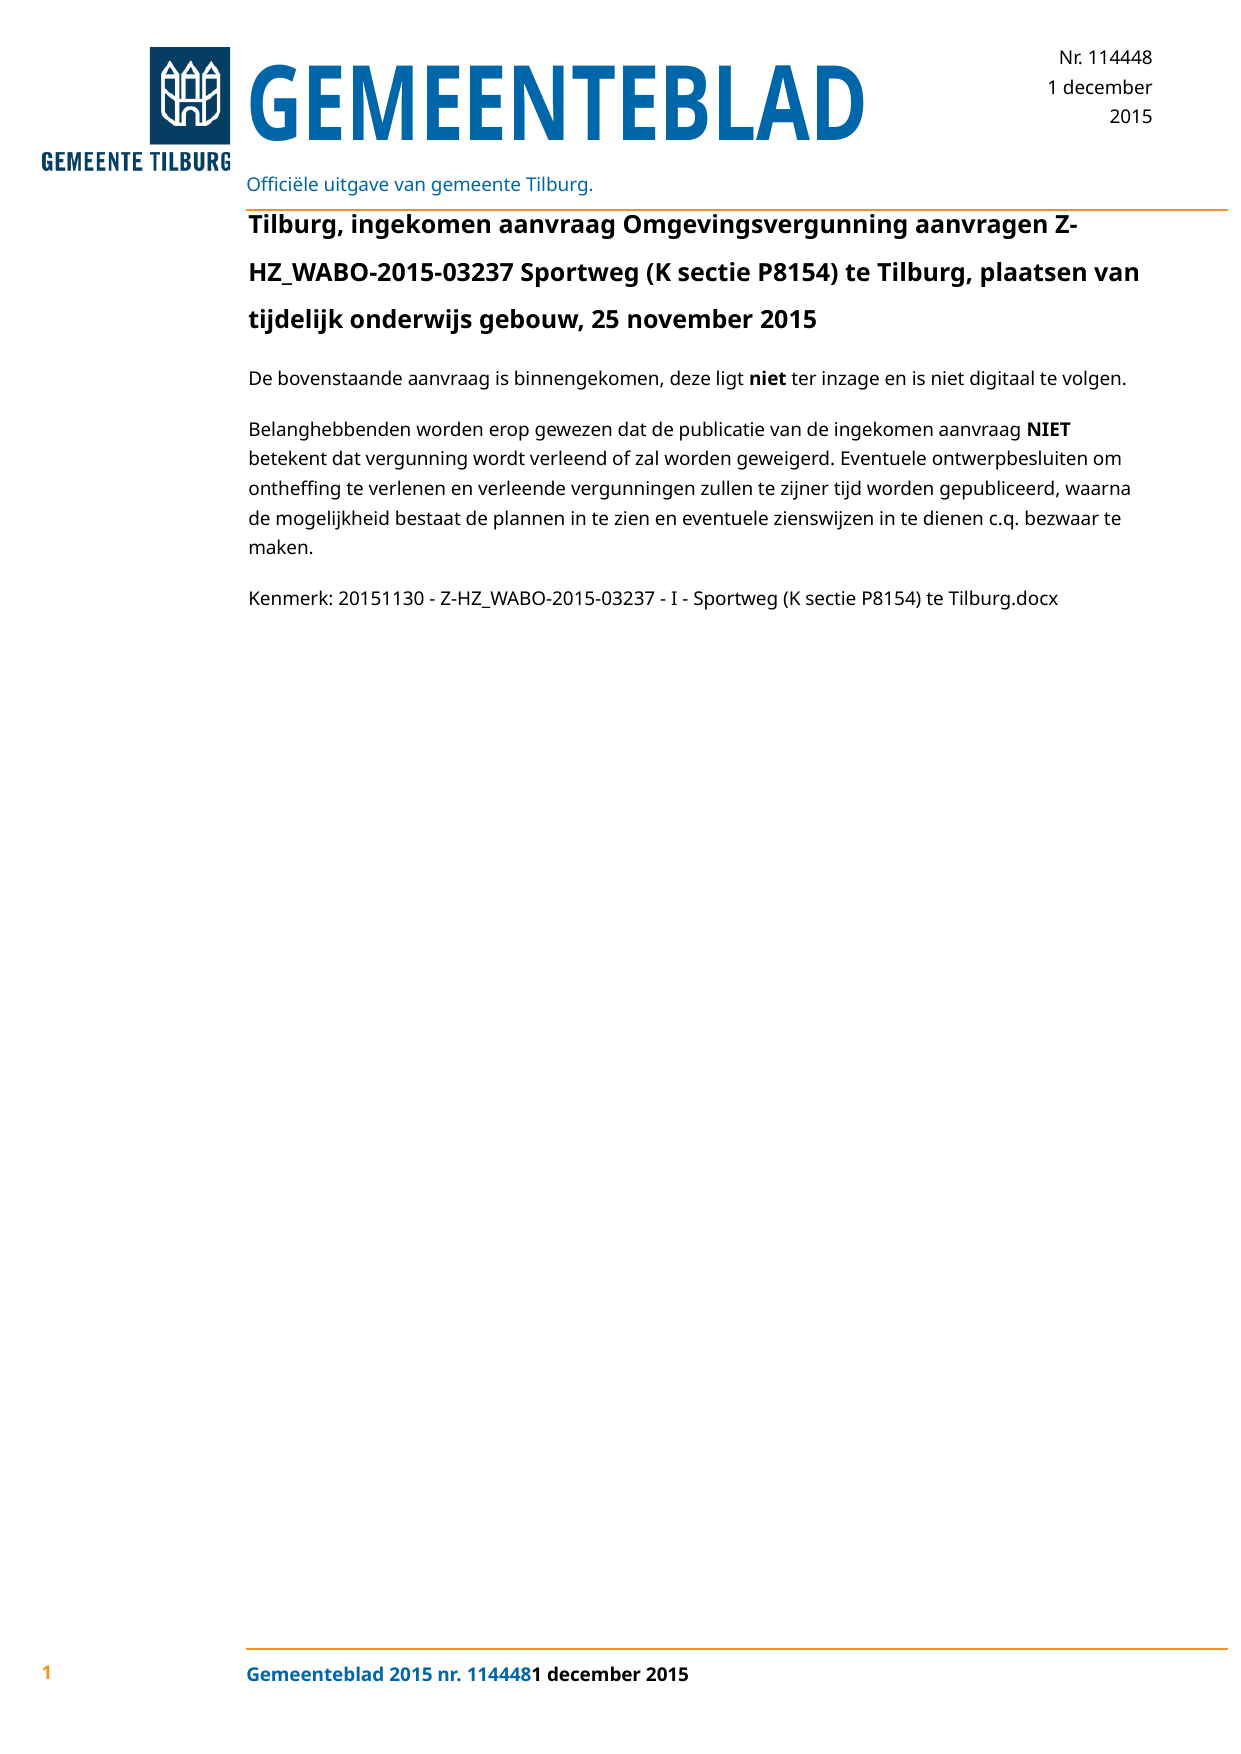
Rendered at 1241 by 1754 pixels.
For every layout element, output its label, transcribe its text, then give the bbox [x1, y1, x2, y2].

text Belanghebbenden worden erop gewezen dat de publicatie van de ingekomen aanvraag NIET betekent dat vergunning wordt verleend of zal worden geweigerd. Eventuele ontwerpbesluiten om ontheffing te verlenen en verleende vergunningen zullen te zijner tijd worden gepubliceerd, waarna de mogelijkheid bestaat de plannen in te zien en eventuele zienswijzen in te dienen c.q. bezwaar te maken. [248, 416, 1152, 560]
text Kenmerk: 20151130 - Z-HZ_WABO-2015-03237 - I - Sportweg (K sectie P8154) te Tilburg.docx [248, 585, 1152, 610]
text De bovenstaande aanvraag is binnengekomen, deze ligt niet ter inzage en is niet digitaal te volgen. [248, 366, 1152, 391]
text Tilburg, ingekomen aanvraag Omgevingsvergunning aanvragen Z-HZ_WABO-2015-03237 Sportweg (K sectie P8154) te Tilburg, plaatsen van tijdelijk onderwijs gebouw, 25 november 2015 [248, 211, 1152, 336]
picture [41, 47, 231, 172]
